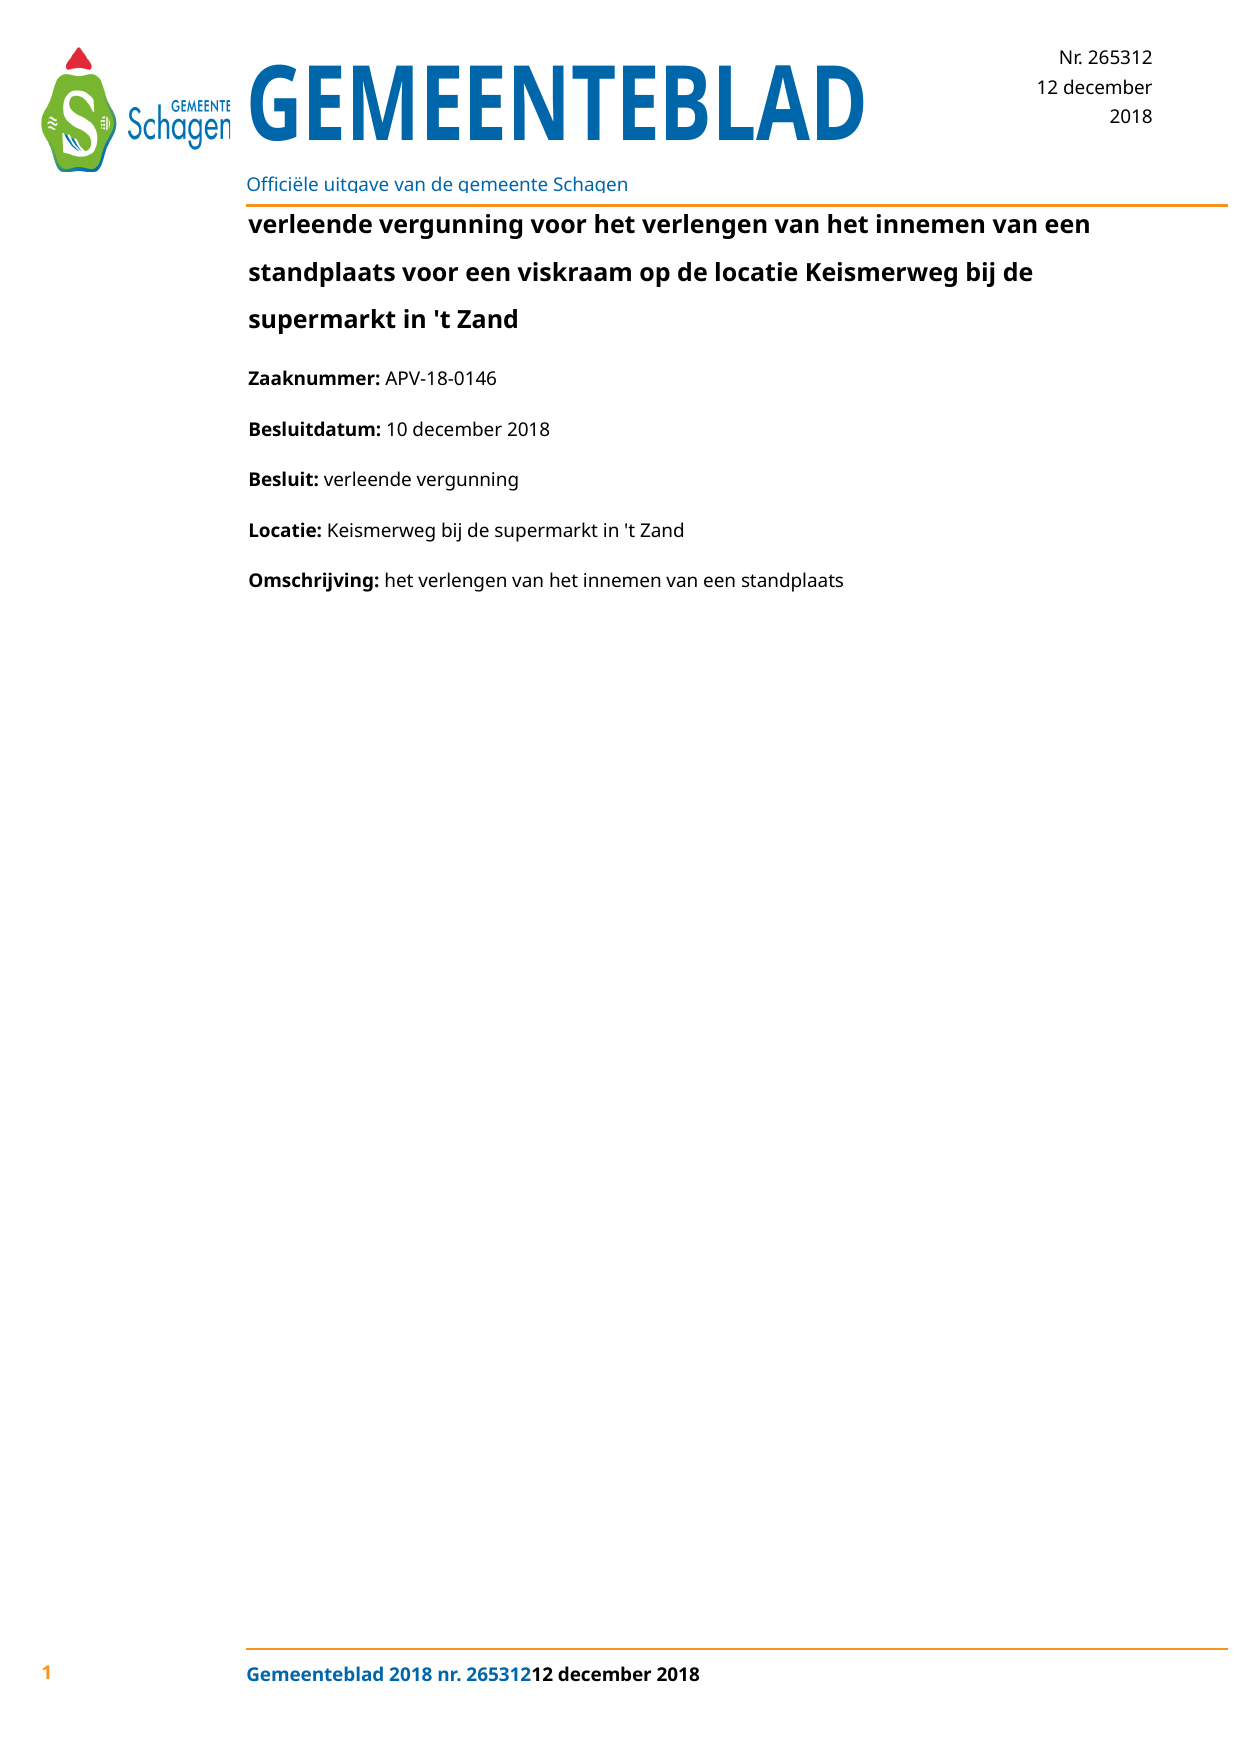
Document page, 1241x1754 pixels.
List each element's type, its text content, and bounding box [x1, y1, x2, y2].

text verleende vergunning voor het verlengen van het innemen van een standplaats voor een viskraam op de locatie Keismerweg bij de supermarkt in 't Zand [248, 207, 1152, 336]
text Zaaknummer: APV-18-0146 [248, 366, 1152, 391]
text Omschrijving: het verlengen van het innemen van een standplaats [248, 567, 1152, 593]
text Besluitdatum: 10 december 2018 [248, 416, 1152, 442]
text Locatie: Keismerweg bij de supermarkt in 't Zand [248, 517, 1152, 542]
picture [41, 47, 231, 172]
text Besluit: verleende vergunning [248, 466, 1152, 492]
